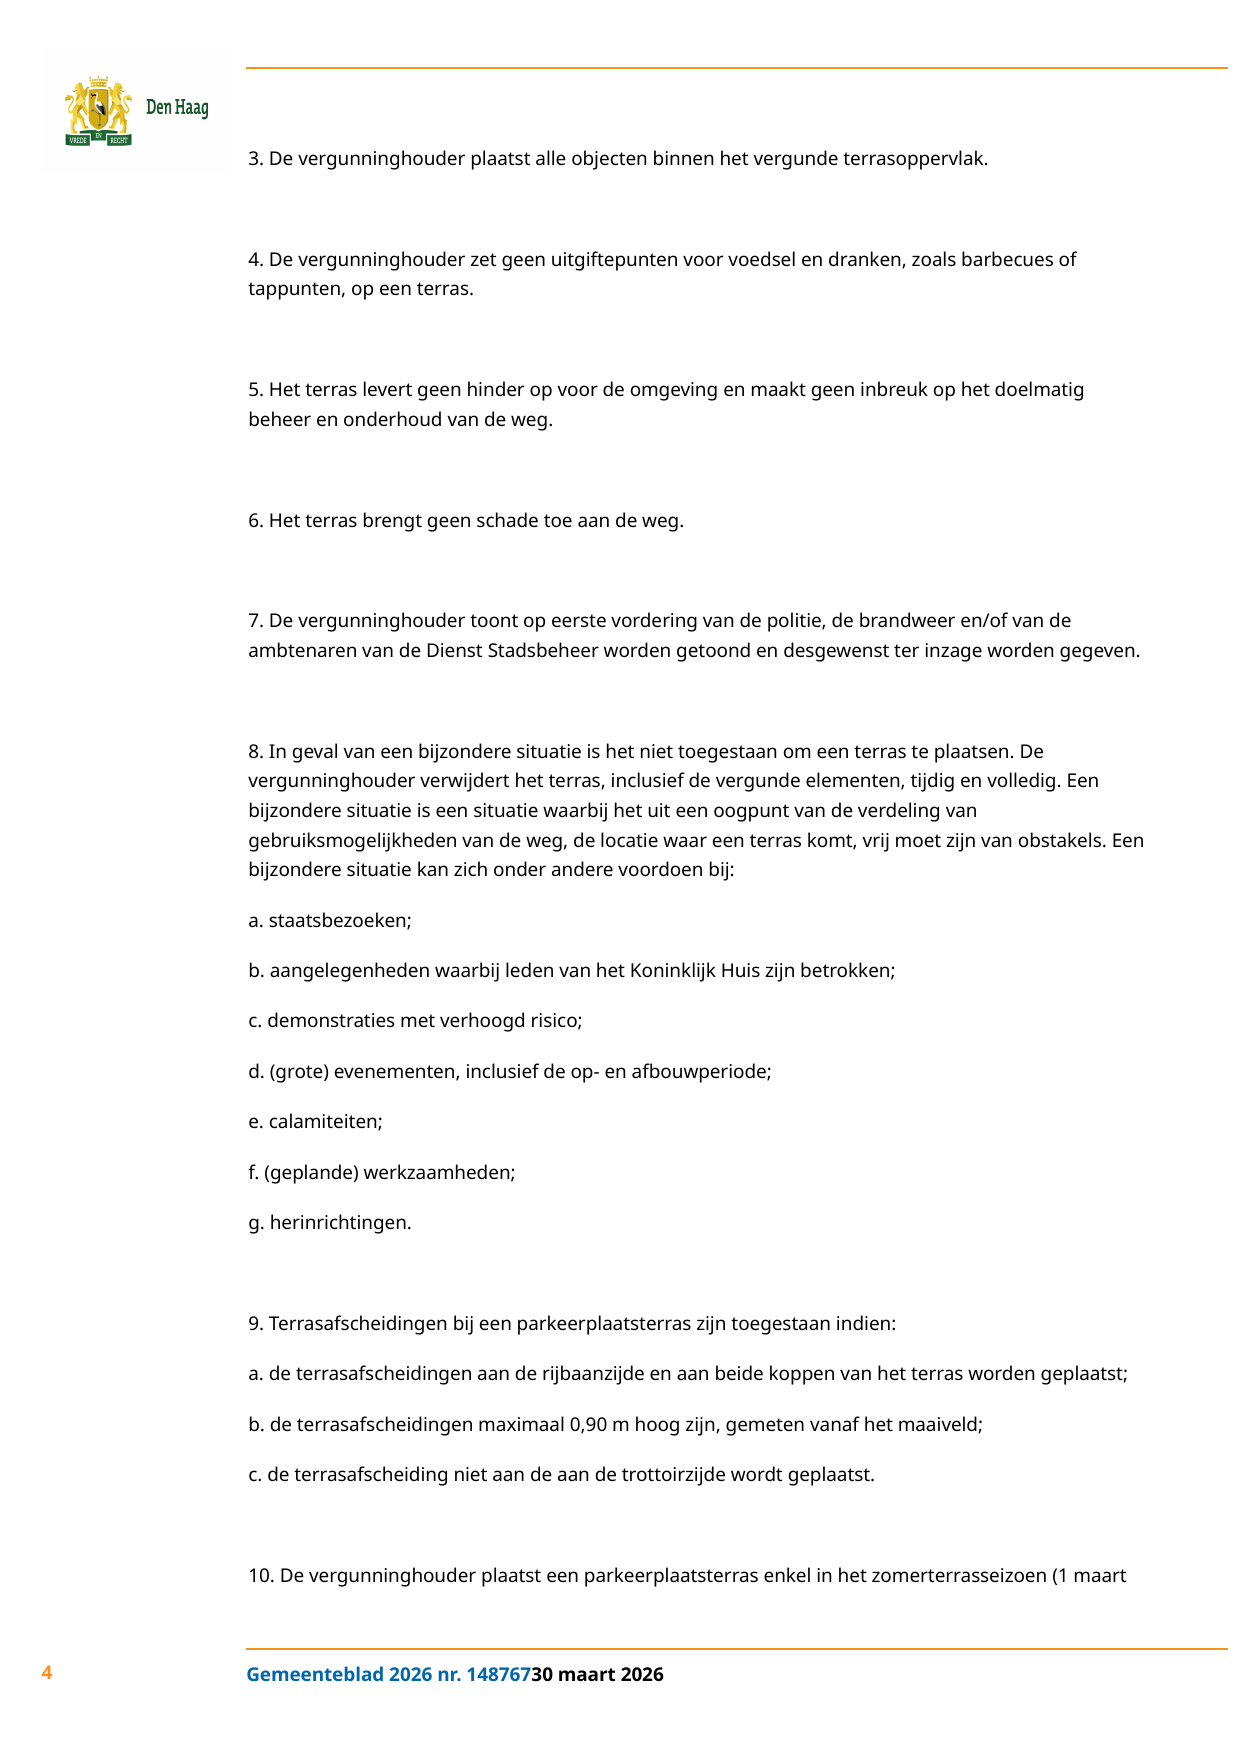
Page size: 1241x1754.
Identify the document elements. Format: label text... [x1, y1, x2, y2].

text 9. Terrasafscheidingen bij een parkeerplaatsterras zijn toegestaan indien: [248, 1310, 1152, 1336]
text d. (grote) evenementen, inclusief de op- en afbouwperiode; [248, 1058, 1152, 1084]
text g. herinrichtingen. [248, 1209, 1152, 1235]
text e. calamiteiten; [248, 1108, 1152, 1134]
text c. de terrasafscheiding niet aan de aan de trottoirzijde wordt geplaatst. [248, 1461, 1152, 1487]
text f. (geplande) werkzaamheden; [248, 1159, 1152, 1185]
text 8. In geval van een bijzondere situatie is het niet toegestaan om een terras te plaatsen. De vergunninghouder verwijdert het terras, inclusief de vergunde elementen, tijdig en volledig. Een bijzondere situatie is een situatie waarbij het uit een oogpunt van de verdeling van gebruiksmogelijkheden van de weg, de locatie waar een terras komt, vrij moet zijn van obstakels. Een bijzondere situatie kan zich onder andere voordoen bij: [248, 738, 1152, 882]
text 6. Het terras brengt geen schade toe aan de weg. [248, 507, 1152, 533]
text b. aangelegenheden waarbij leden van het Koninklijk Huis zijn betrokken; [248, 957, 1152, 983]
text a. staatsbezoeken; [248, 907, 1152, 933]
text b. de terrasafscheidingen maximaal 0,90 m hoog zijn, gemeten vanaf het maaiveld; [248, 1411, 1152, 1437]
picture [41, 47, 231, 172]
text 5. Het terras levert geen hinder op voor de omgeving en maakt geen inbreuk op het doelmatig beheer en onderhoud van de weg. [248, 376, 1152, 432]
text a. de terrasafscheidingen aan de rijbaanzijde en aan beide koppen van het terras worden geplaatst; [248, 1361, 1152, 1386]
text c. demonstraties met verhoogd risico; [248, 1008, 1152, 1033]
text 4. De vergunninghouder zet geen uitgiftepunten voor voedsel en dranken, zoals barbecues of tappunten, op een terras. [248, 246, 1152, 301]
text 7. De vergunninghouder toont op eerste vordering van de politie, de brandweer en/of van de ambtenaren van de Dienst Stadsbeheer worden getoond en desgewenst ter inzage worden gegeven. [248, 608, 1152, 663]
text 3. De vergunninghouder plaatst alle objecten binnen het vergunde terrasoppervlak. [248, 145, 1152, 171]
text 10. De vergunninghouder plaatst een parkeerplaatsterras enkel in het zomerterrasseizoen (1 maart [248, 1562, 1152, 1588]
